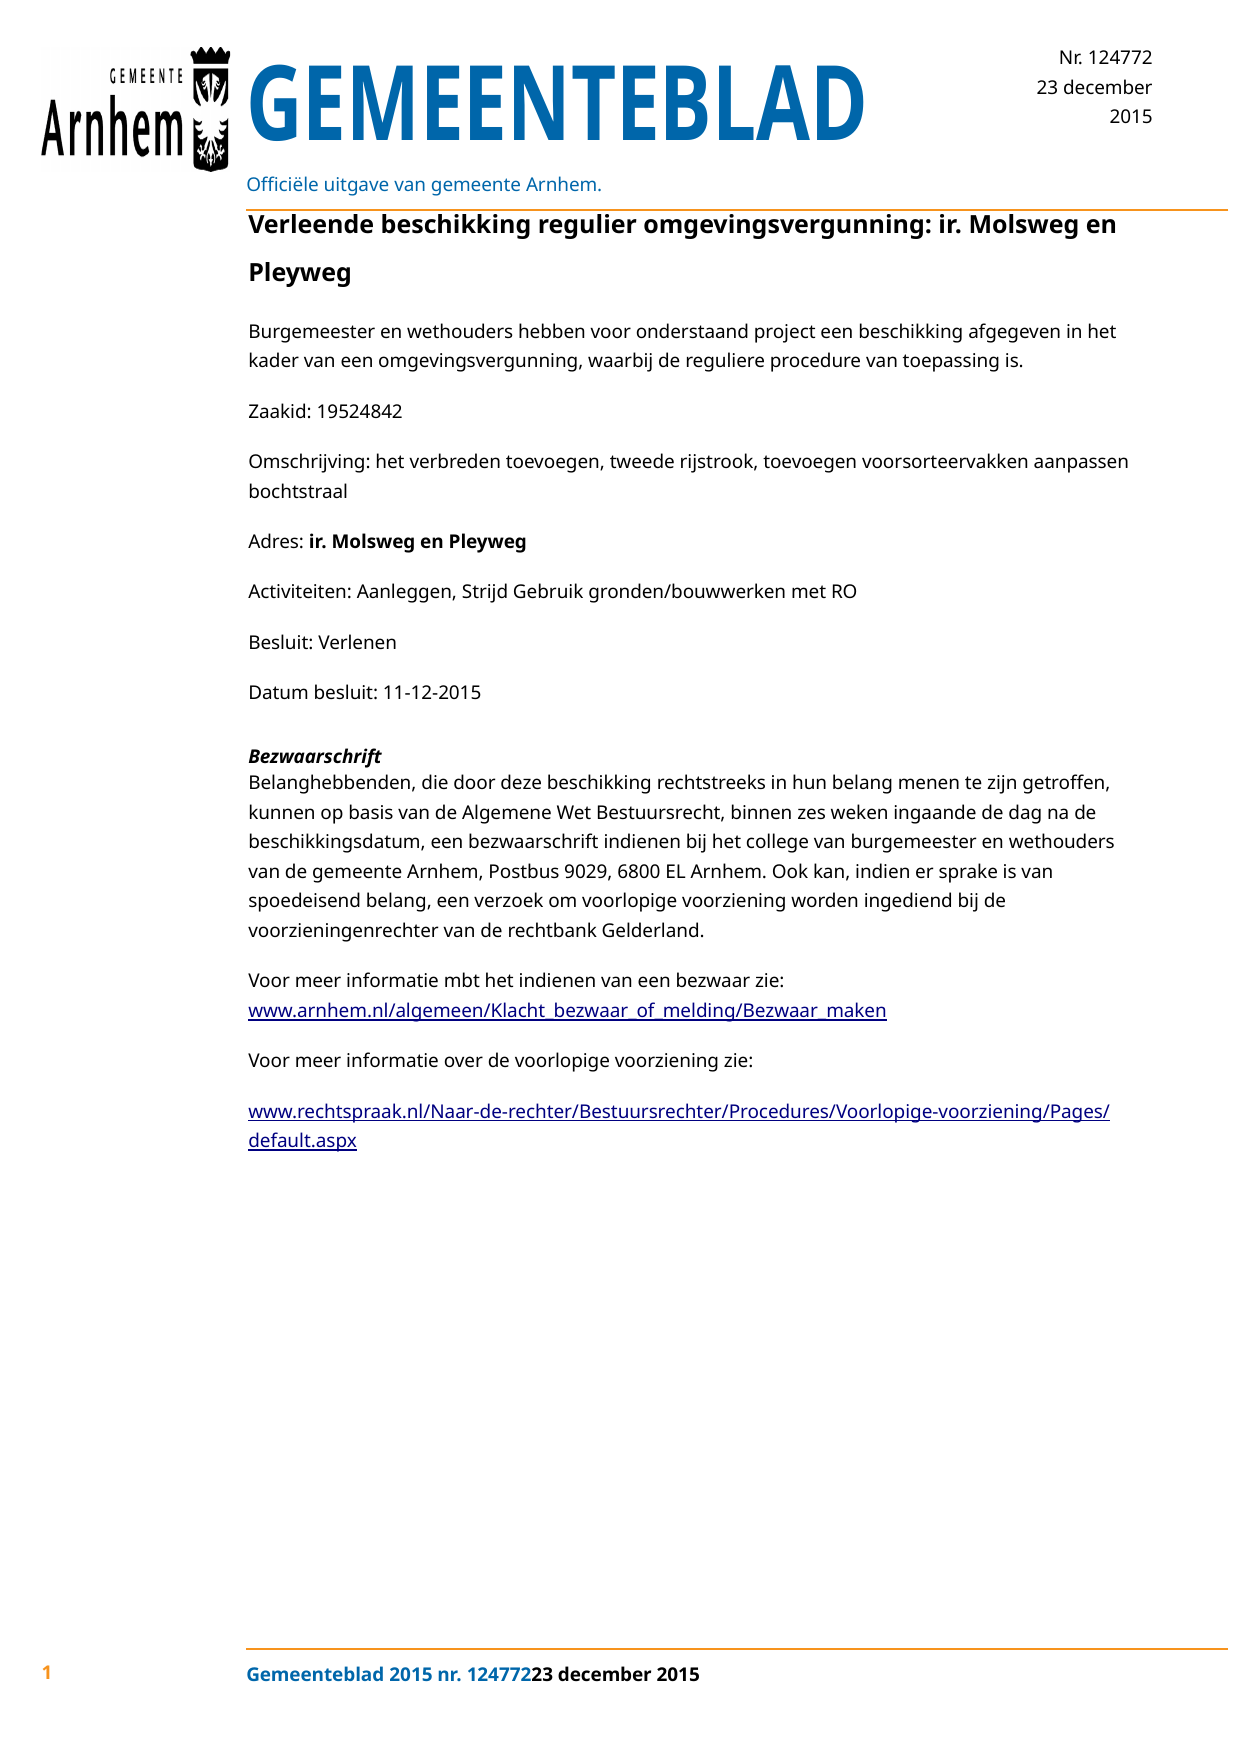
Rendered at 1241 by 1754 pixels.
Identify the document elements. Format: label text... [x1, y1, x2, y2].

text Omschrijving: het verbreden toevoegen, tweede rijstrook, toevoegen voorsorteervakken aanpassen bochtstraal [248, 448, 1152, 504]
picture [41, 47, 231, 172]
text Adres: ir. Molsweg en Pleyweg [248, 528, 1152, 554]
text www.rechtspraak.nl/Naar-de-rechter/Bestuursrechter/Procedures/Voorlopige-voorziening/Pages/default.aspx [248, 1098, 1152, 1153]
text Voor meer informatie over de voorlopige voorziening zie: [248, 1048, 1152, 1073]
text Datum besluit: 11-12-2015 [248, 679, 1152, 705]
text Burgemeester en wethouders hebben voor onderstaand project een beschikking afgegeven in het kader van een omgevingsvergunning, waarbij de reguliere procedure van toepassing is. [248, 318, 1152, 373]
text Activiteiten: Aanleggen, Strijd Gebruik gronden/bouwwerken met RO [248, 579, 1152, 604]
text Besluit: Verlenen [248, 629, 1152, 655]
text Zaakid: 19524842 [248, 398, 1152, 424]
text Bezwaarschrift [248, 743, 1152, 769]
text Belanghebbenden, die door deze beschikking rechtstreeks in hun belang menen te zijn getroffen, kunnen op basis van de Algemene Wet Bestuursrecht, binnen zes weken ingaande de dag na de beschikkingsdatum, een bezwaarschrift indienen bij het college van burgemeester en wethouders van de gemeente Arnhem, Postbus 9029, 6800 EL Arnhem. Ook kan, indien er sprake is van spoedeisend belang, een verzoek om voorlopige voorziening worden ingediend bij de voorzieningenrechter van de rechtbank Gelderland. [248, 769, 1152, 943]
text Verleende beschikking regulier omgevingsvergunning: ir. Molsweg en Pleyweg [248, 211, 1152, 288]
text Voor meer informatie mbt het indienen van een bezwaar zie: www.arnhem.nl/algemeen/Klacht_bezwaar_of_melding/Bezwaar_maken [248, 968, 1152, 1023]
